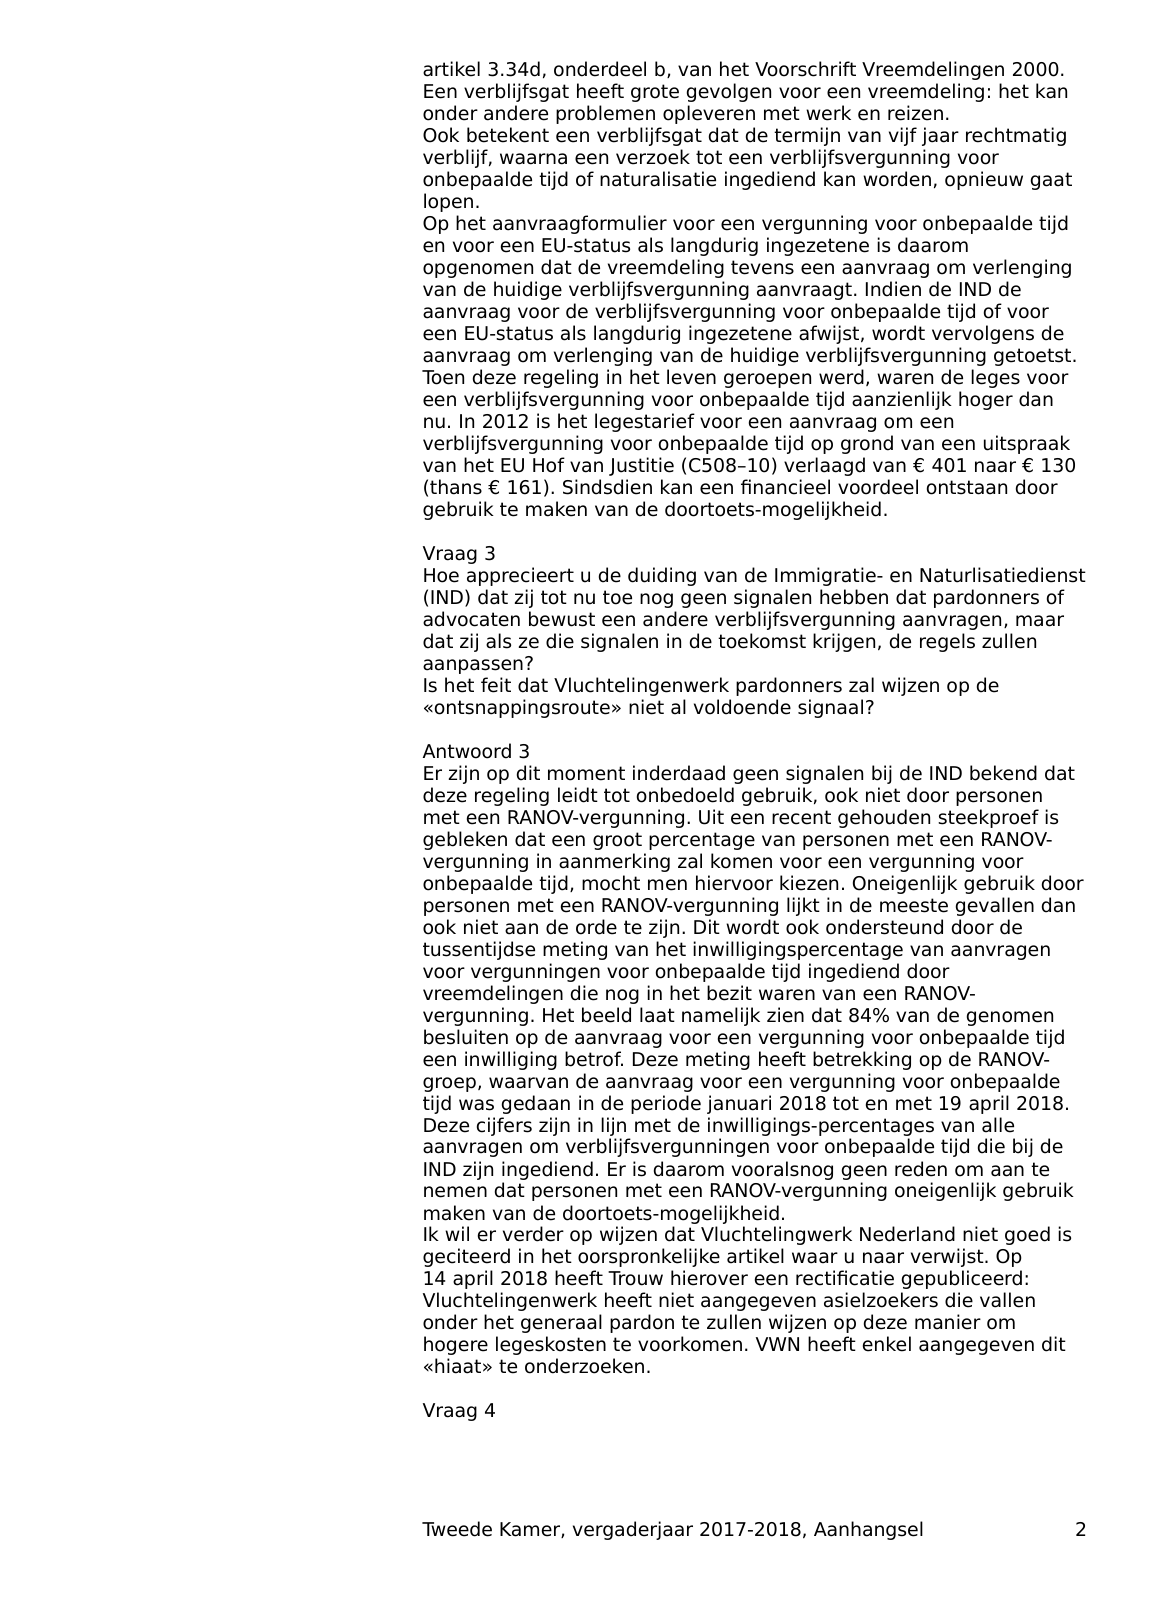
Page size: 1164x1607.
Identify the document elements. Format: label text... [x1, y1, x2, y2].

text Ook betekent een verblijfsgat dat de termijn van vijf jaar rechtmatig verblijf, waarna een verzoek tot een verblijfsvergunning voor onbepaalde tijd of naturalisatie ingediend kan worden, opnieuw gaat lopen. [422, 125, 1087, 213]
text Antwoord 3 [422, 741, 1087, 763]
text Toen deze regeling in het leven geroepen werd, waren de leges voor een verblijfsvergunning voor onbepaalde tijd aanzienlijk hoger dan nu. In 2012 is het legestarief voor een aanvraag om een verblijfsvergunning voor onbepaalde tijd op grond van een uitspraak van het EU Hof van Justitie (C508–10) verlaagd van € 401 naar € 130 (thans € 161). Sindsdien kan een financieel voordeel ontstaan door gebruik te maken van de doortoets-mogelijkheid. [422, 367, 1087, 521]
text Hoe apprecieert u de duiding van de Immigratie- en Naturlisatiedienst (IND) dat zij tot nu toe nog geen signalen hebben dat pardonners of advocaten bewust een andere verblijfsvergunning aanvragen, maar dat zij als ze die signalen in de toekomst krijgen, de regels zullen aanpassen? [422, 565, 1087, 675]
text Er zijn op dit moment inderdaad geen signalen bij de IND bekend dat deze regeling leidt tot onbedoeld gebruik, ook niet door personen met een RANOV-vergunning. Uit een recent gehouden steekproef is gebleken dat een groot percentage van personen met een RANOV-vergunning in aanmerking zal komen voor een vergunning voor onbepaalde tijd, mocht men hiervoor kiezen. Oneigenlijk gebruik door personen met een RANOV-vergunning lijkt in de meeste gevallen dan ook niet aan de orde te zijn. Dit wordt ook ondersteund door de tussentijdse meting van het inwilligingspercentage van aanvragen voor vergunningen voor onbepaalde tijd ingediend door vreemdelingen die nog in het bezit waren van een RANOV-vergunning. Het beeld laat namelijk zien dat 84% van de genomen besluiten op de aanvraag voor een vergunning voor onbepaalde tijd een inwilliging betrof. Deze meting heeft betrekking op de RANOV-groep, waarvan de aanvraag voor een vergunning voor onbepaalde tijd was gedaan in de periode januari 2018 tot en met 19 april 2018. Deze cijfers zijn in lijn met de inwilligings-percentages van alle aanvragen om verblijfsvergunningen voor onbepaalde tijd die bij de IND zijn ingediend. Er is daarom vooralsnog geen reden om aan te nemen dat personen met een RANOV-vergunning oneigenlijk gebruik maken van de doortoets-mogelijkheid. [422, 763, 1087, 1224]
text Op het aanvraagformulier voor een vergunning voor onbepaalde tijd en voor een EU-status als langdurig ingezetene is daarom opgenomen dat de vreemdeling tevens een aanvraag om verlenging van de huidige verblijfsvergunning aanvraagt. Indien de IND de aanvraag voor de verblijfsvergunning voor onbepaalde tijd of voor een EU-status als langdurig ingezetene afwijst, wordt vervolgens de aanvraag om verlenging van de huidige verblijfsvergunning getoetst. [422, 213, 1087, 367]
text artikel 3.34d, onderdeel b, van het Voorschrift Vreemdelingen 2000. Een verblijfsgat heeft grote gevolgen voor een vreemdeling: het kan onder andere problemen opleveren met werk en reizen. [422, 59, 1087, 125]
text Is het feit dat Vluchtelingenwerk pardonners zal wijzen op de «ontsnappingsroute» niet al voldoende signaal? [422, 675, 1087, 719]
text Ik wil er verder op wijzen dat Vluchtelingwerk Nederland niet goed is geciteerd in het oorspronkelijke artikel waar u naar verwijst. Op 14 april 2018 heeft Trouw hierover een rectificatie gepubliceerd: Vluchtelingenwerk heeft niet aangegeven asielzoekers die vallen onder het generaal pardon te zullen wijzen op deze manier om hogere legeskosten te voorkomen. VWN heeft enkel aangegeven dit «hiaat» te onderzoeken. [422, 1224, 1087, 1378]
text Vraag 3 [422, 543, 1087, 565]
text Vraag 4 [422, 1400, 1087, 1422]
